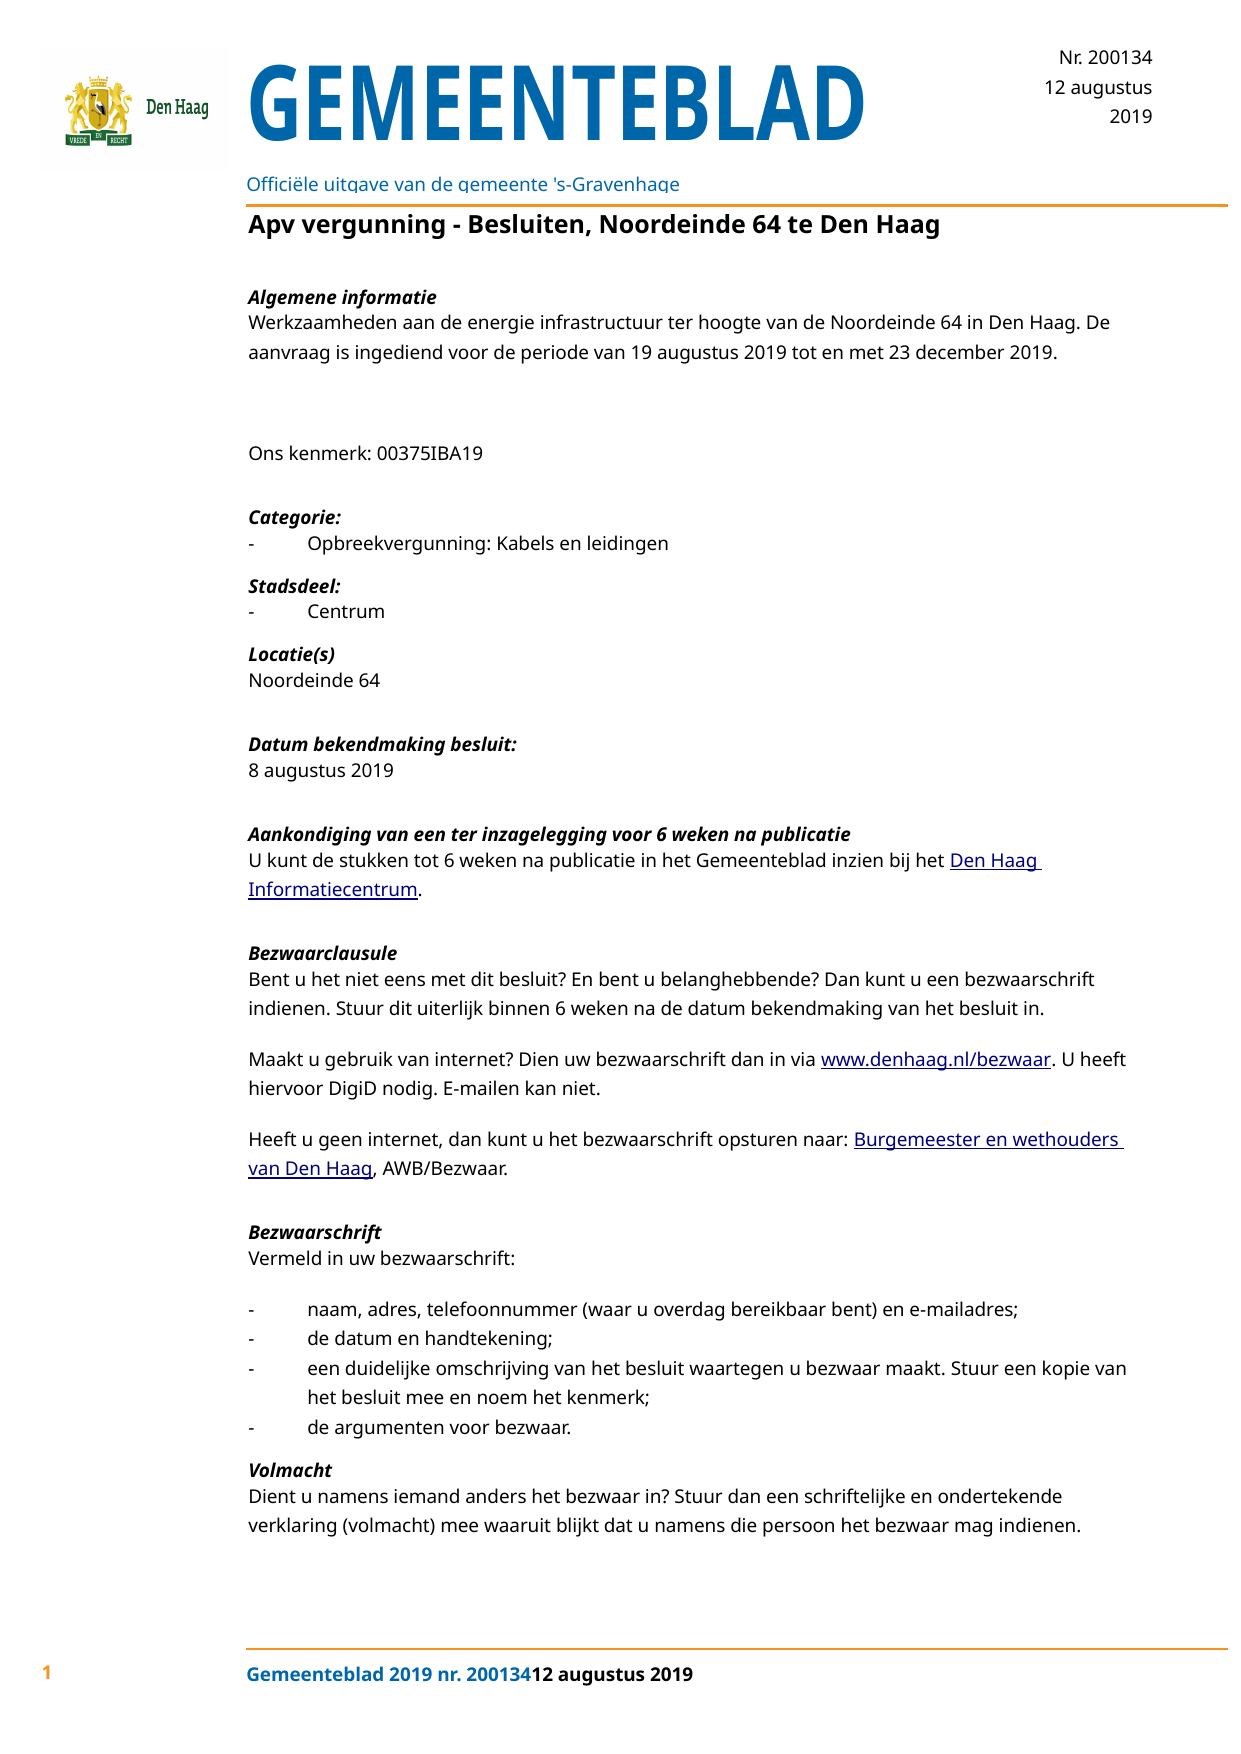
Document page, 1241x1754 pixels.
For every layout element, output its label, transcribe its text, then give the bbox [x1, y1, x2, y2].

text Maakt u gebruik van internet? Dien uw bezwaarschrift dan in via www.denhaag.nl/bezwaar. U heeft hiervoor DigiD nodig. E-mailen kan niet. [248, 1046, 1152, 1101]
list de argumenten voor bezwaar. [248, 1414, 1152, 1440]
text Datum bekendmaking besluit: [248, 731, 1152, 757]
text Apv vergunning - Besluiten, Noordeinde 64 te Den Haag [248, 207, 1152, 241]
text Werkzaamheden aan de energie infrastructuur ter hoogte van de Noordeinde 64 in Den Haag. De aanvraag is ingediend voor de periode van 19 augustus 2019 tot en met 23 december 2019. [248, 309, 1152, 365]
text Bezwaarclausule [248, 940, 1152, 966]
text U kunt de stukken tot 6 weken na publicatie in het Gemeenteblad inzien bij het Den Haag Informatiecentrum. [248, 847, 1152, 902]
list Centrum [248, 598, 1152, 624]
text Ons kenmerk: 00375IBA19 [248, 440, 1152, 466]
text Bezwaarschrift [248, 1219, 1152, 1245]
list naam, adres, telefoonnummer (waar u overdag bereikbaar bent) en e-mailadres; [248, 1296, 1152, 1321]
text Noordeinde 64 [248, 667, 1152, 693]
list een duidelijke omschrijving van het besluit waartegen u bezwaar maakt. Stuur een kopie van het besluit mee en noem het kenmerk; [248, 1355, 1152, 1410]
list de datum en handtekening; [248, 1325, 1152, 1351]
text Categorie: [248, 504, 1152, 530]
text Dient u namens iemand anders het bezwaar in? Stuur dan een schriftelijke en ondertekende verklaring (volmacht) mee waaruit blijkt dat u namens die persoon het bezwaar mag indienen. [248, 1483, 1152, 1538]
picture [41, 47, 231, 172]
text 8 augustus 2019 [248, 757, 1152, 783]
text Stadsdeel: [248, 573, 1152, 598]
text Aankondiging van een ter inzagelegging voor 6 weken na publicatie [248, 821, 1152, 847]
text Algemene informatie [248, 284, 1152, 309]
text Vermeld in uw bezwaarschrift: [248, 1245, 1152, 1271]
text Locatie(s) [248, 642, 1152, 667]
text Volmacht [248, 1457, 1152, 1483]
text Heeft u geen internet, dan kunt u het bezwaarschrift opsturen naar: Burgemeester en wethouders van Den Haag, AWB/Bezwaar. [248, 1126, 1152, 1181]
text Bent u het niet eens met dit besluit? En bent u belanghebbende? Dan kunt u een bezwaarschrift indienen. Stuur dit uiterlijk binnen 6 weken na de datum bekendmaking van het besluit in. [248, 966, 1152, 1021]
list Opbreekvergunning: Kabels en leidingen [248, 530, 1152, 555]
